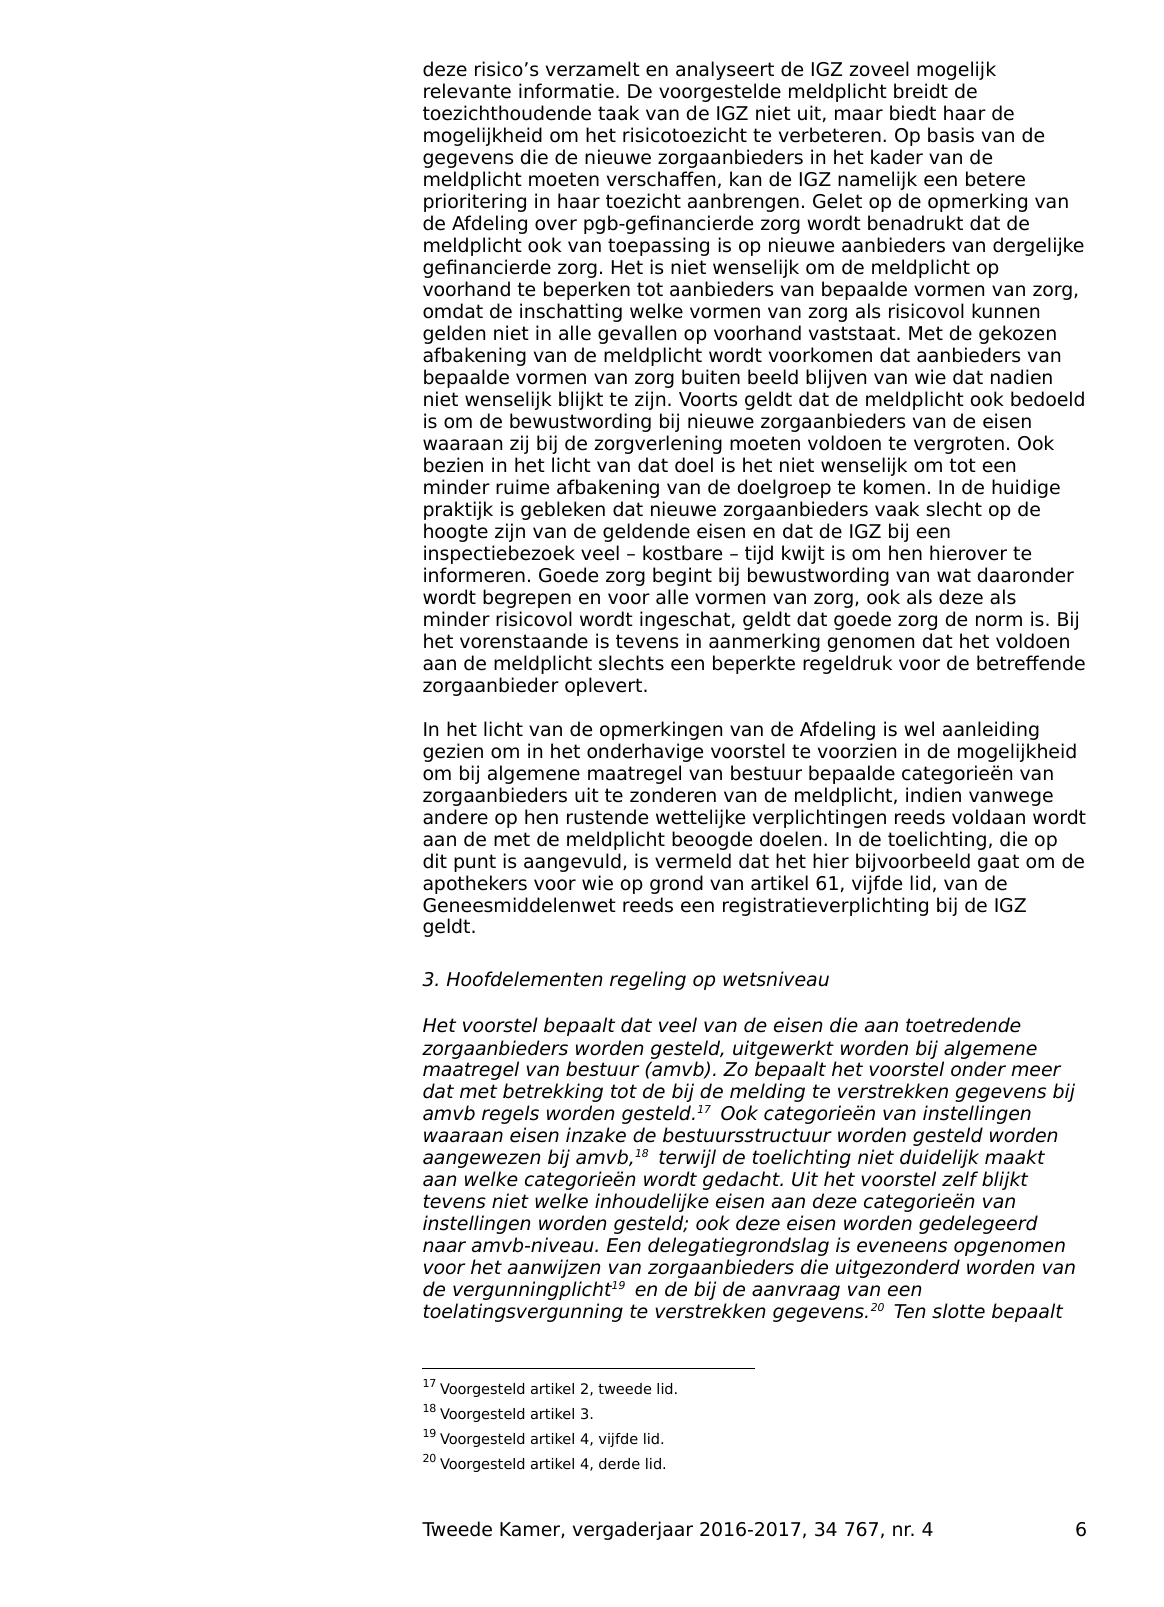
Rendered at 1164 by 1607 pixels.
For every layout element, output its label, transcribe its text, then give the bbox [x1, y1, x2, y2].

text Voorgesteld artikel 4, vijfde lid. [422, 1427, 1087, 1449]
text In het licht van de opmerkingen van de Afdeling is wel aanleiding gezien om in het onderhavige voorstel te voorzien in de mogelijkheid om bij algemene maatregel van bestuur bepaalde categorieën van zorgaanbieders uit te zonderen van de meldplicht, indien vanwege andere op hen rustende wettelijke verplichtingen reeds voldaan wordt aan de met de meldplicht beoogde doelen. In de toelichting, die op dit punt is aangevuld, is vermeld dat het hier bijvoorbeeld gaat om de apothekers voor wie op grond van artikel 61, vijfde lid, van de Geneesmiddelenwet reeds een registratieverplichting bij de IGZ geldt. [422, 719, 1087, 938]
text Voorgesteld artikel 4, derde lid. [422, 1452, 1087, 1474]
text Voorgesteld artikel 3. [422, 1402, 1087, 1424]
text Voorgesteld artikel 2, tweede lid. [422, 1377, 1087, 1399]
subtitle 3. Hoofdelementen regeling op wetsniveau [422, 968, 1087, 990]
text deze risico’s verzamelt en analyseert de IGZ zoveel mogelijk relevante informatie. De voorgestelde meldplicht breidt de toezichthoudende taak van de IGZ niet uit, maar biedt haar de mogelijkheid om het risicotoezicht te verbeteren. Op basis van de gegevens die de nieuwe zorgaanbieders in het kader van de meldplicht moeten verschaffen, kan de IGZ namelijk een betere prioritering in haar toezicht aanbrengen. Gelet op de opmerking van de Afdeling over pgb-gefinancierde zorg wordt benadrukt dat de meldplicht ook van toepassing is op nieuwe aanbieders van dergelijke gefinancierde zorg. Het is niet wenselijk om de meldplicht op voorhand te beperken tot aanbieders van bepaalde vormen van zorg, omdat de inschatting welke vormen van zorg als risicovol kunnen gelden niet in alle gevallen op voorhand vaststaat. Met de gekozen afbakening van de meldplicht wordt voorkomen dat aanbieders van bepaalde vormen van zorg buiten beeld blijven van wie dat nadien niet wenselijk blijkt te zijn. Voorts geldt dat de meldplicht ook bedoeld is om de bewustwording bij nieuwe zorgaanbieders van de eisen waaraan zij bij de zorgverlening moeten voldoen te vergroten. Ook bezien in het licht van dat doel is het niet wenselijk om tot een minder ruime afbakening van de doelgroep te komen. In de huidige praktijk is gebleken dat nieuwe zorgaanbieders vaak slecht op de hoogte zijn van de geldende eisen en dat de IGZ bij een inspectiebezoek veel – kostbare – tijd kwijt is om hen hierover te informeren. Goede zorg begint bij bewustwording van wat daaronder wordt begrepen en voor alle vormen van zorg, ook als deze als minder risicovol wordt ingeschat, geldt dat goede zorg de norm is. Bij het vorenstaande is tevens in aanmerking genomen dat het voldoen aan de meldplicht slechts een beperkte regeldruk voor de betreffende zorgaanbieder oplevert. [422, 59, 1087, 696]
text Het voorstel bepaalt dat veel van de eisen die aan toetredende zorgaanbieders worden gesteld, uitgewerkt worden bij algemene maatregel van bestuur (amvb). Zo bepaalt het voorstel onder meer dat met betrekking tot de bij de melding te verstrekken gegevens bij amvb regels worden gesteld. Ook categorieën van instellingen waaraan eisen inzake de bestuursstructuur worden gesteld worden aangewezen bij amvb, terwijl de toelichting niet duidelijk maakt aan welke categorieën wordt gedacht. Uit het voorstel zelf blijkt tevens niet welke inhoudelijke eisen aan deze categorieën van instellingen worden gesteld; ook deze eisen worden gedelegeerd naar amvb-niveau. Een delegatiegrondslag is eveneens opgenomen voor het aanwijzen van zorgaanbieders die uitgezonderd worden van de vergunningplicht en de bij de aanvraag van een toelatingsvergunning te verstrekken gegevens. Ten slotte bepaalt [422, 1015, 1087, 1323]
